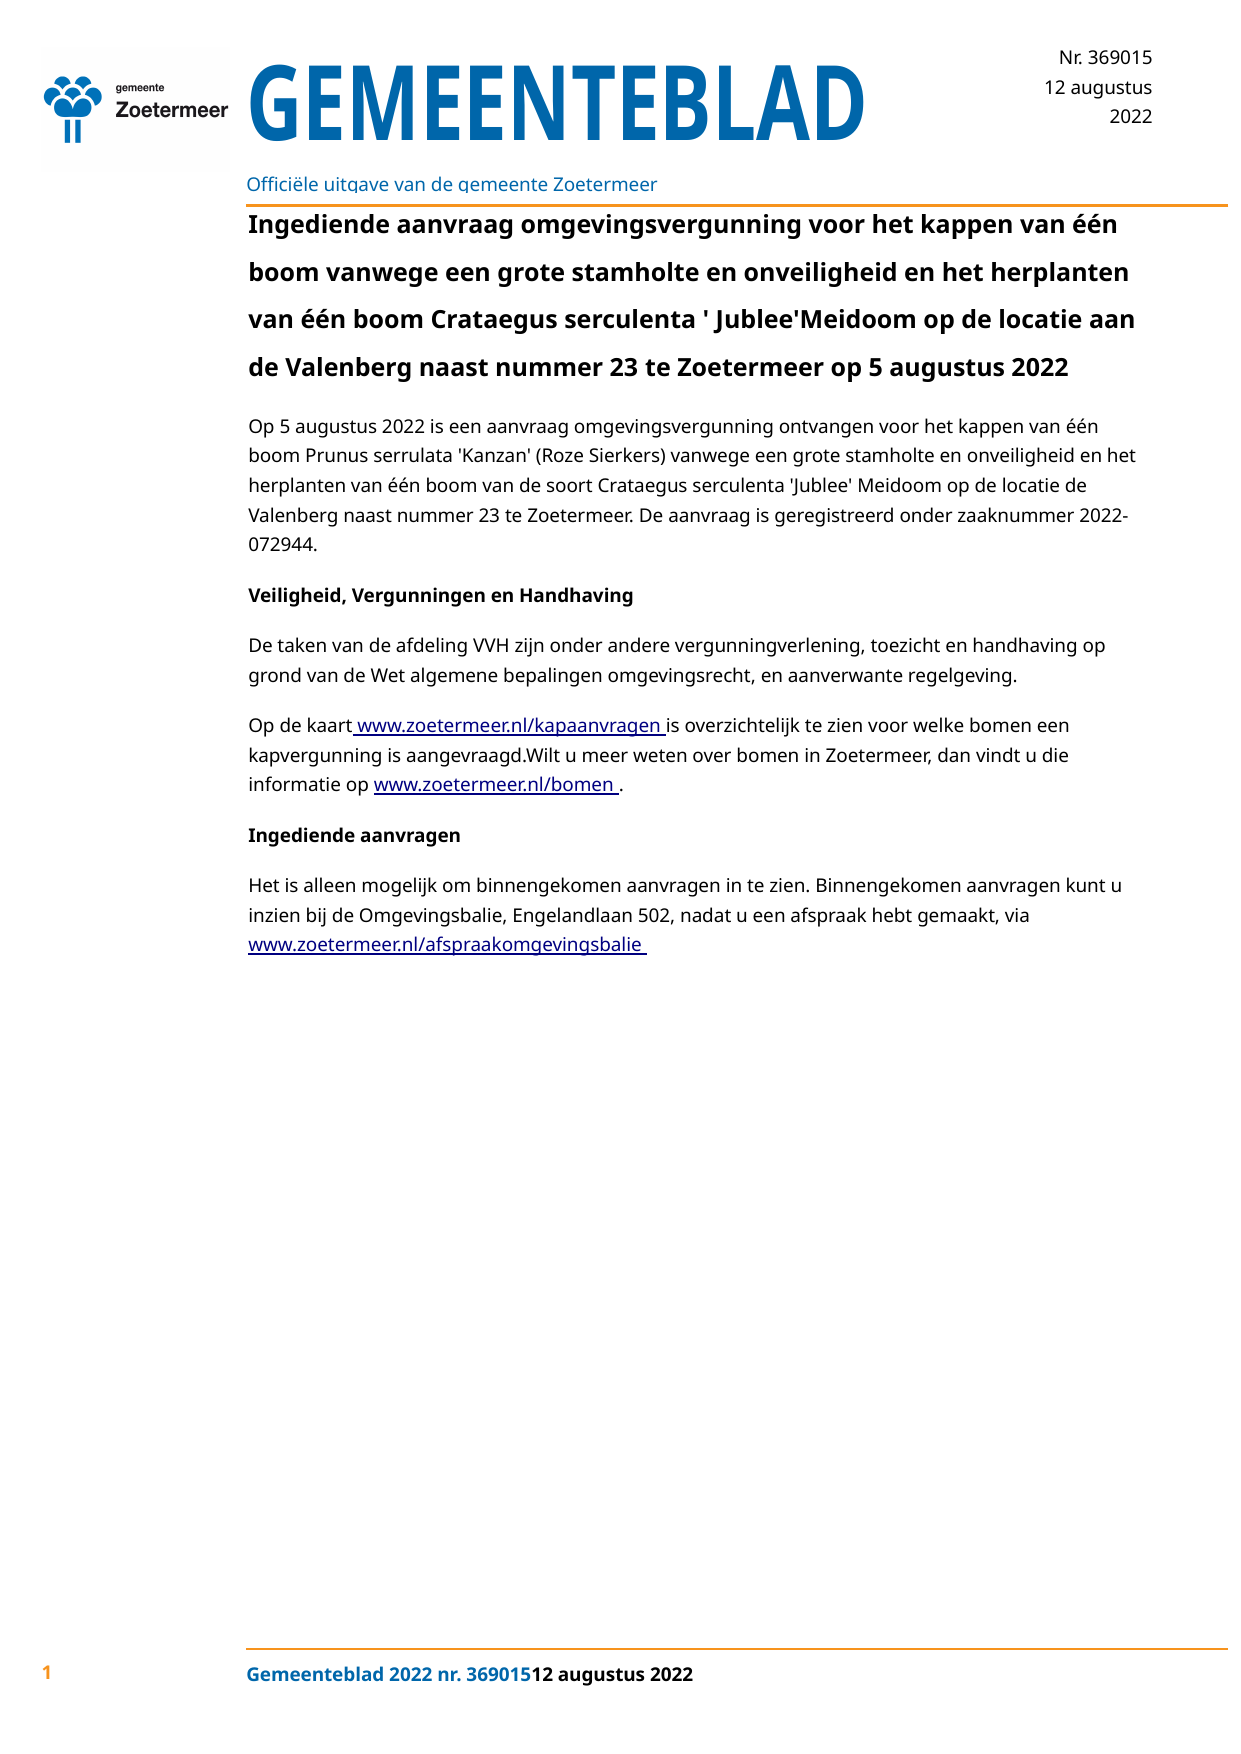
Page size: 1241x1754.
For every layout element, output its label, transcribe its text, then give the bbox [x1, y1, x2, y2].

picture [41, 47, 231, 172]
text Veiligheid, Vergunningen en Handhaving [248, 582, 1152, 608]
text De taken van de afdeling VVH zijn onder andere vergunningverlening, toezicht en handhaving op grond van de Wet algemene bepalingen omgevingsrecht, en aanverwante regelgeving. [248, 632, 1152, 688]
text Ingediende aanvragen [248, 822, 1152, 848]
text Ingediende aanvraag omgevingsvergunning voor het kappen van één boom vanwege een grote stamholte en onveiligheid en het herplanten van één boom Crataegus serculenta ' Jublee'Meidoom op de locatie aan de Valenberg naast nummer 23 te Zoetermeer op 5 augustus 2022 [248, 207, 1152, 384]
text Op 5 augustus 2022 is een aanvraag omgevingsvergunning ontvangen voor het kappen van één boom Prunus serrulata 'Kanzan' (Roze Sierkers) vanwege een grote stamholte en onveiligheid en het herplanten van één boom van de soort Crataegus serculenta 'Jublee' Meidoom op de locatie de Valenberg naast nummer 23 te Zoetermeer. De aanvraag is geregistreerd onder zaaknummer 2022-072944. [248, 413, 1152, 557]
text Het is alleen mogelijk om binnengekomen aanvragen in te zien. Binnengekomen aanvragen kunt u inzien bij de Omgevingsbalie, Engelandlaan 502, nadat u een afspraak hebt gemaakt, via www.zoetermeer.nl/afspraakomgevingsbalie [248, 872, 1152, 957]
text Op de kaart www.zoetermeer.nl/kapaanvragen is overzichtelijk te zien voor welke bomen een kapvergunning is aangevraagd.Wilt u meer weten over bomen in Zoetermeer, dan vindt u die informatie op www.zoetermeer.nl/bomen . [248, 712, 1152, 797]
